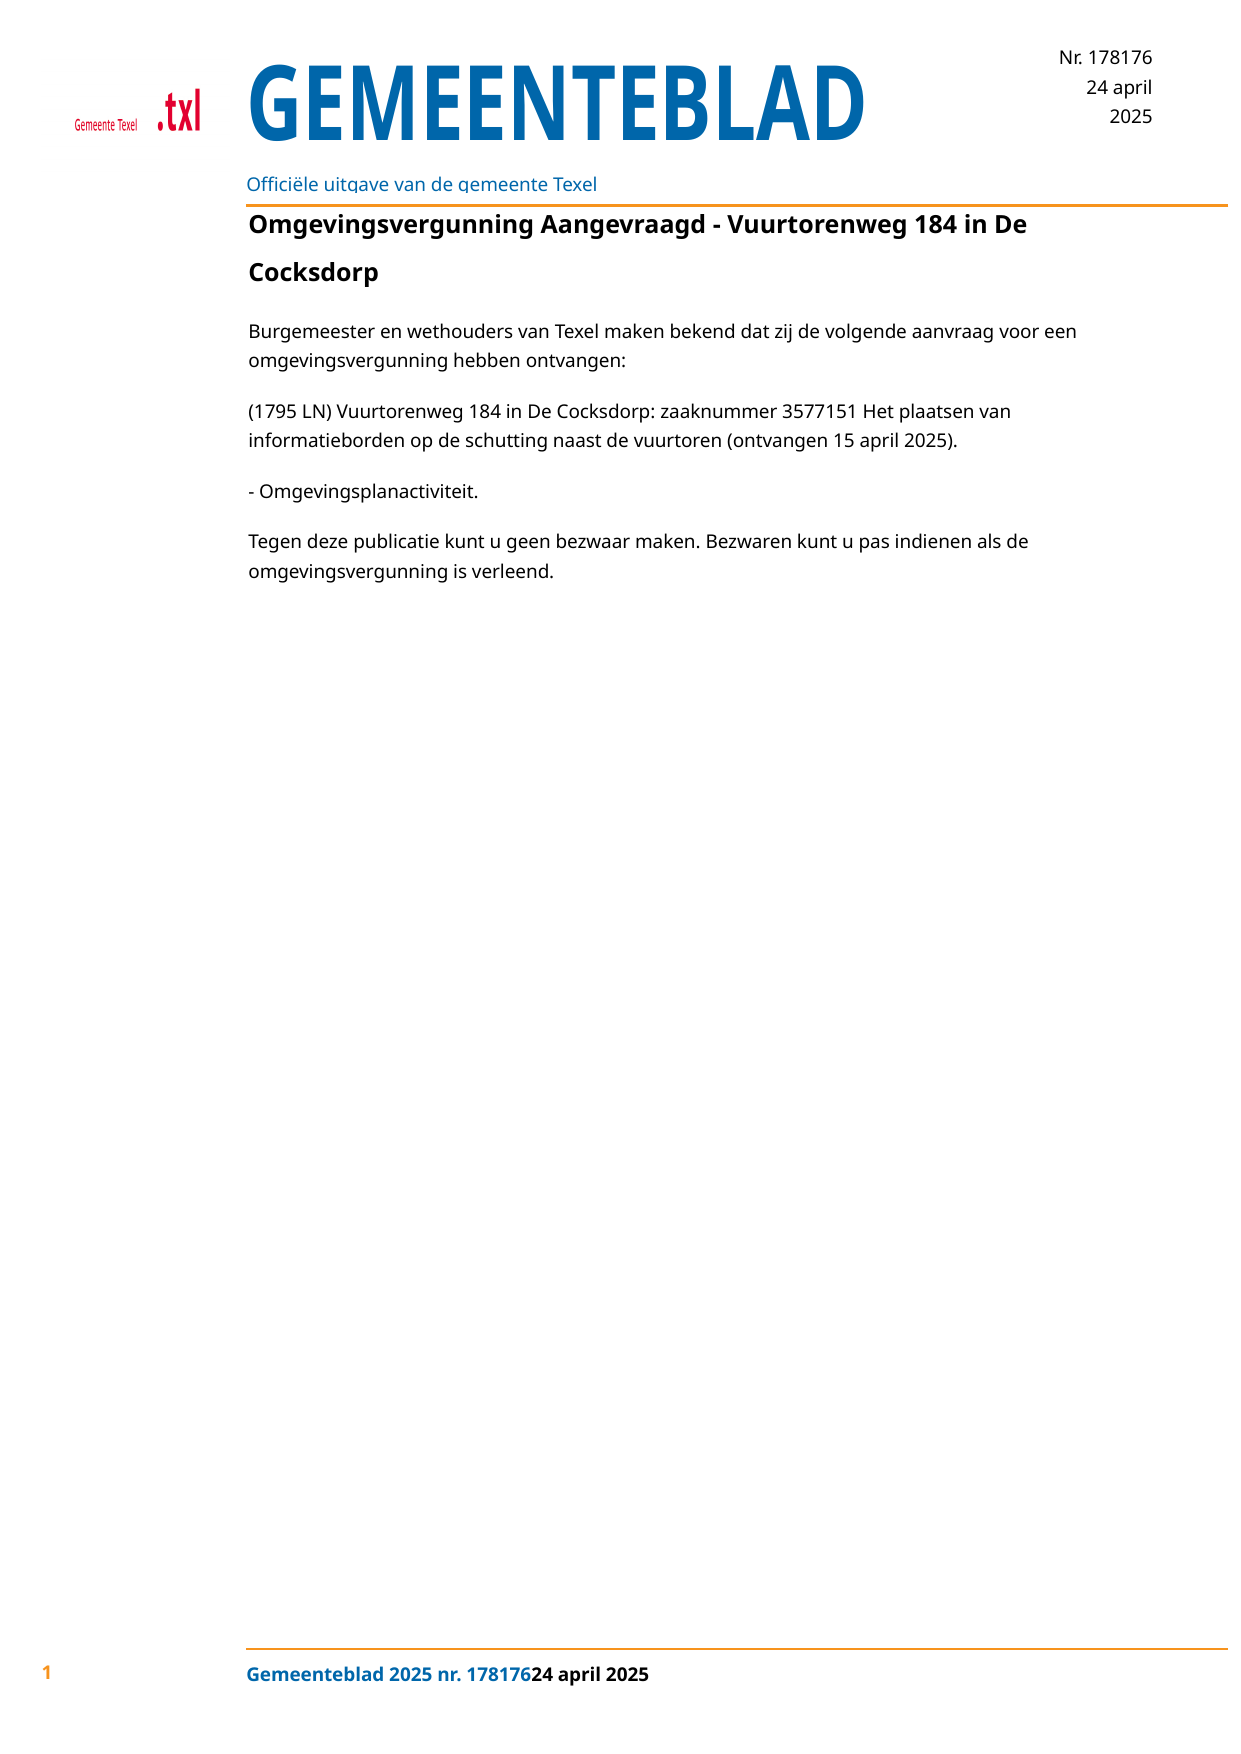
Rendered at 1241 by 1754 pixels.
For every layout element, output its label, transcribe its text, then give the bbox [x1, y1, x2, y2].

text Tegen deze publicatie kunt u geen bezwaar maken. Bezwaren kunt u pas indienen als de omgevingsvergunning is verleend. [248, 528, 1152, 584]
text - Omgevingsplanactiviteit. [248, 478, 1152, 504]
text Burgemeester en wethouders van Texel maken bekend dat zij de volgende aanvraag voor een omgevingsvergunning hebben ontvangen: [248, 318, 1152, 373]
picture [41, 47, 231, 172]
text Omgevingsvergunning Aangevraagd - Vuurtorenweg 184 in De Cocksdorp [248, 207, 1152, 288]
text (1795 LN) Vuurtorenweg 184 in De Cocksdorp: zaaknummer 3577151 Het plaatsen van informatieborden op de schutting naast de vuurtoren (ontvangen 15 april 2025). [248, 398, 1152, 453]
